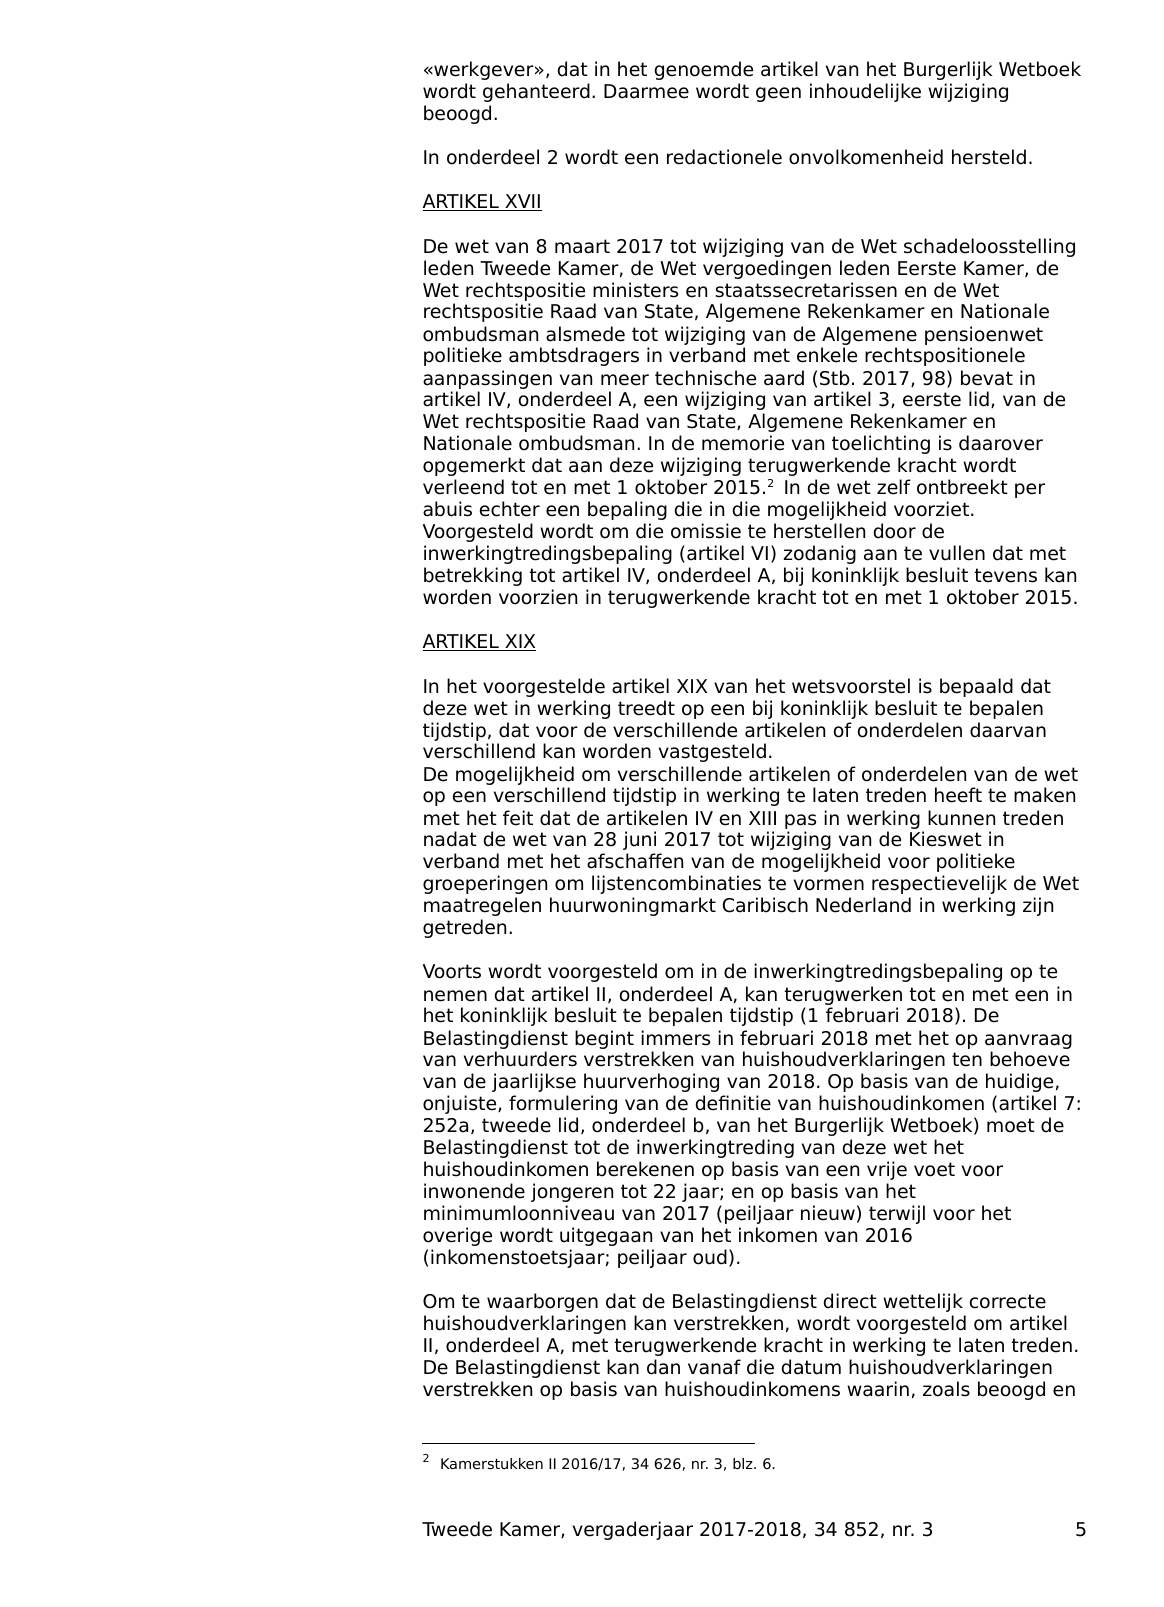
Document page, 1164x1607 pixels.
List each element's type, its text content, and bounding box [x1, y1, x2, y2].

text Voorts wordt voorgesteld om in de inwerkingtredingsbepaling op te nemen dat artikel II, onderdeel A, kan terugwerken tot en met een in het koninklijk besluit te bepalen tijdstip (1 februari 2018). De Belastingdienst begint immers in februari 2018 met het op aanvraag van verhuurders verstrekken van huishoudverklaringen ten behoeve van de jaarlijkse huurverhoging van 2018. Op basis van de huidige, onjuiste, formulering van de definitie van huishoudinkomen (artikel 7: 252a, tweede lid, onderdeel b, van het Burgerlijk Wetboek) moet de Belastingdienst tot de inwerkingtreding van deze wet het huishoudinkomen berekenen op basis van een vrije voet voor inwonende jongeren tot 22 jaar; en op basis van het minimumloonniveau van 2017 (peiljaar nieuw) terwijl voor het overige wordt uitgegaan van het inkomen van 2016 (inkomenstoetsjaar; peiljaar oud). [422, 961, 1087, 1269]
text De mogelijkheid om verschillende artikelen of onderdelen van de wet op een verschillend tijdstip in werking te laten treden heeft te maken met het feit dat de artikelen IV en XIII pas in werking kunnen treden nadat de wet van 28 juni 2017 tot wijziging van de Kieswet in verband met het afschaffen van de mogelijkheid voor politieke groeperingen om lijstencombinaties te vormen respectievelijk de Wet maatregelen huurwoningmarkt Caribisch Nederland in werking zijn getreden. [422, 763, 1087, 939]
subtitle ARTIKEL XIX [422, 631, 1087, 653]
text «werkgever», dat in het genoemde artikel van het Burgerlijk Wetboek wordt gehanteerd. Daarmee wordt geen inhoudelijke wijziging beoogd. [422, 59, 1087, 125]
subtitle ARTIKEL XVII [422, 191, 1087, 213]
text Kamerstukken II 2016/17, 34 626, nr. 3, blz. 6. [422, 1452, 1087, 1474]
text De wet van 8 maart 2017 tot wijziging van de Wet schadeloosstelling leden Tweede Kamer, de Wet vergoedingen leden Eerste Kamer, de Wet rechtspositie ministers en staatssecretarissen en de Wet rechtspositie Raad van State, Algemene Rekenkamer en Nationale ombudsman alsmede tot wijziging van de Algemene pensioenwet politieke ambtsdragers in verband met enkele rechtspositionele aanpassingen van meer technische aard (Stb. 2017, 98) bevat in artikel IV, onderdeel A, een wijziging van artikel 3, eerste lid, van de Wet rechtspositie Raad van State, Algemene Rekenkamer en Nationale ombudsman. In de memorie van toelichting is daarover opgemerkt dat aan deze wijziging terugwerkende kracht wordt verleend tot en met 1 oktober 2015. In de wet zelf ontbreekt per abuis echter een bepaling die in die mogelijkheid voorziet. Voorgesteld wordt om die omissie te herstellen door de inwerkingtredingsbepaling (artikel VI) zodanig aan te vullen dat met betrekking tot artikel IV, onderdeel A, bij koninklijk besluit tevens kan worden voorzien in terugwerkende kracht tot en met 1 oktober 2015. [422, 236, 1087, 609]
text In het voorgestelde artikel XIX van het wetsvoorstel is bepaald dat deze wet in werking treedt op een bij koninklijk besluit te bepalen tijdstip, dat voor de verschillende artikelen of onderdelen daarvan verschillend kan worden vastgesteld. [422, 676, 1087, 763]
text In onderdeel 2 wordt een redactionele onvolkomenheid hersteld. [422, 147, 1087, 169]
text Om te waarborgen dat de Belastingdienst direct wettelijk correcte huishoudverklaringen kan verstrekken, wordt voorgesteld om artikel II, onderdeel A, met terugwerkende kracht in werking te laten treden. De Belastingdienst kan dan vanaf die datum huishoudverklaringen verstrekken op basis van huishoudinkomens waarin, zoals beoogd en [422, 1291, 1087, 1401]
